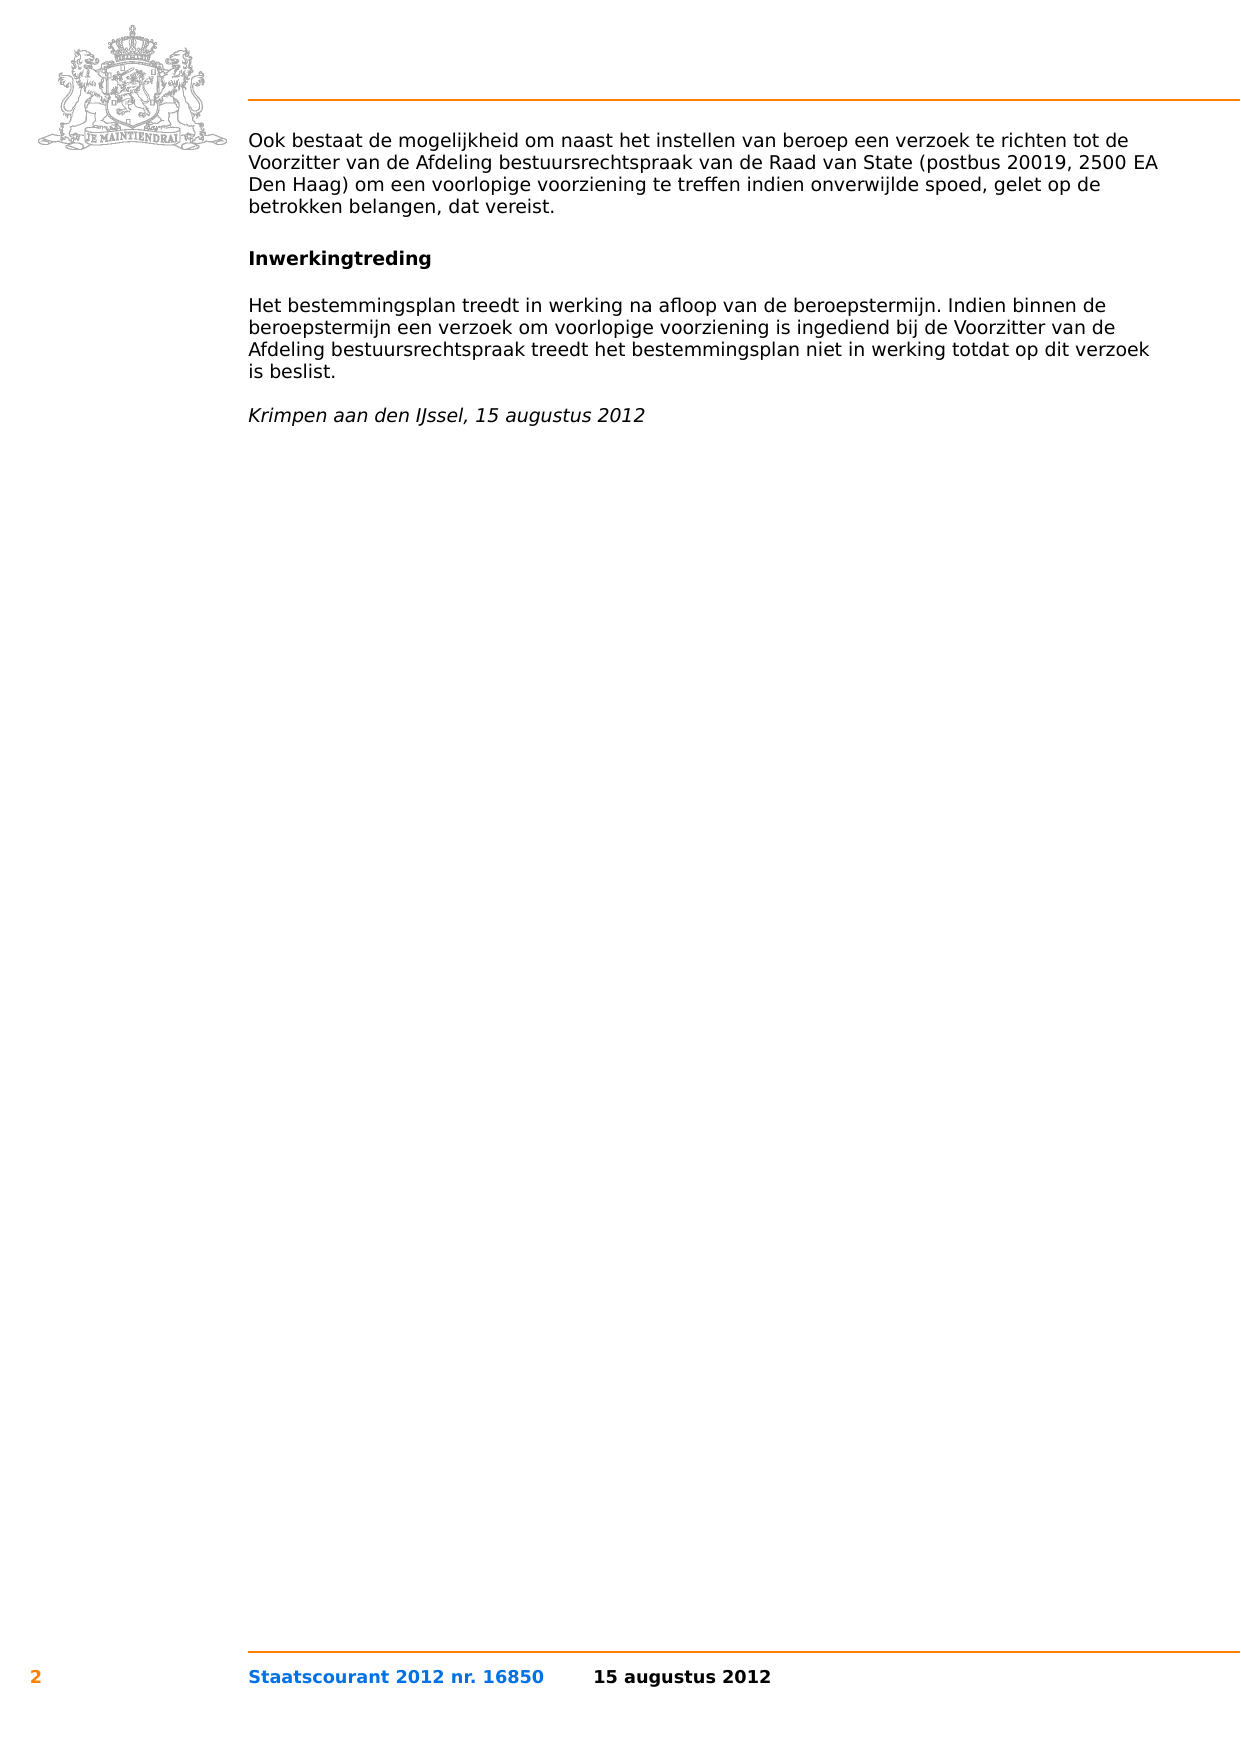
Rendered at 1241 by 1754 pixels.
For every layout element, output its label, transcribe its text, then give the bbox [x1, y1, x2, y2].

text Ook bestaat de mogelijkheid om naast het instellen van beroep een verzoek te richten tot de Voorzitter van de Afdeling bestuursrechtspraak van de Raad van State (postbus 20019, 2500 EA Den Haag) om een voorlopige voorziening te treffen indien onverwijlde spoed, gelet op de betrokken belangen, dat vereist. [248, 130, 1163, 218]
text Krimpen aan den IJssel, 15 augustus 2012 [248, 404, 1163, 427]
picture [38, 25, 227, 150]
subtitle Inwerkingtreding [248, 248, 1163, 270]
text Het bestemmingsplan treedt in werking na afloop van de beroepstermijn. Indien binnen de beroepstermijn een verzoek om voorlopige voorziening is ingediend bij de Voorzitter van de Afdeling bestuursrechtspraak treedt het bestemmingsplan niet in werking totdat op dit verzoek is beslist. [248, 295, 1163, 383]
